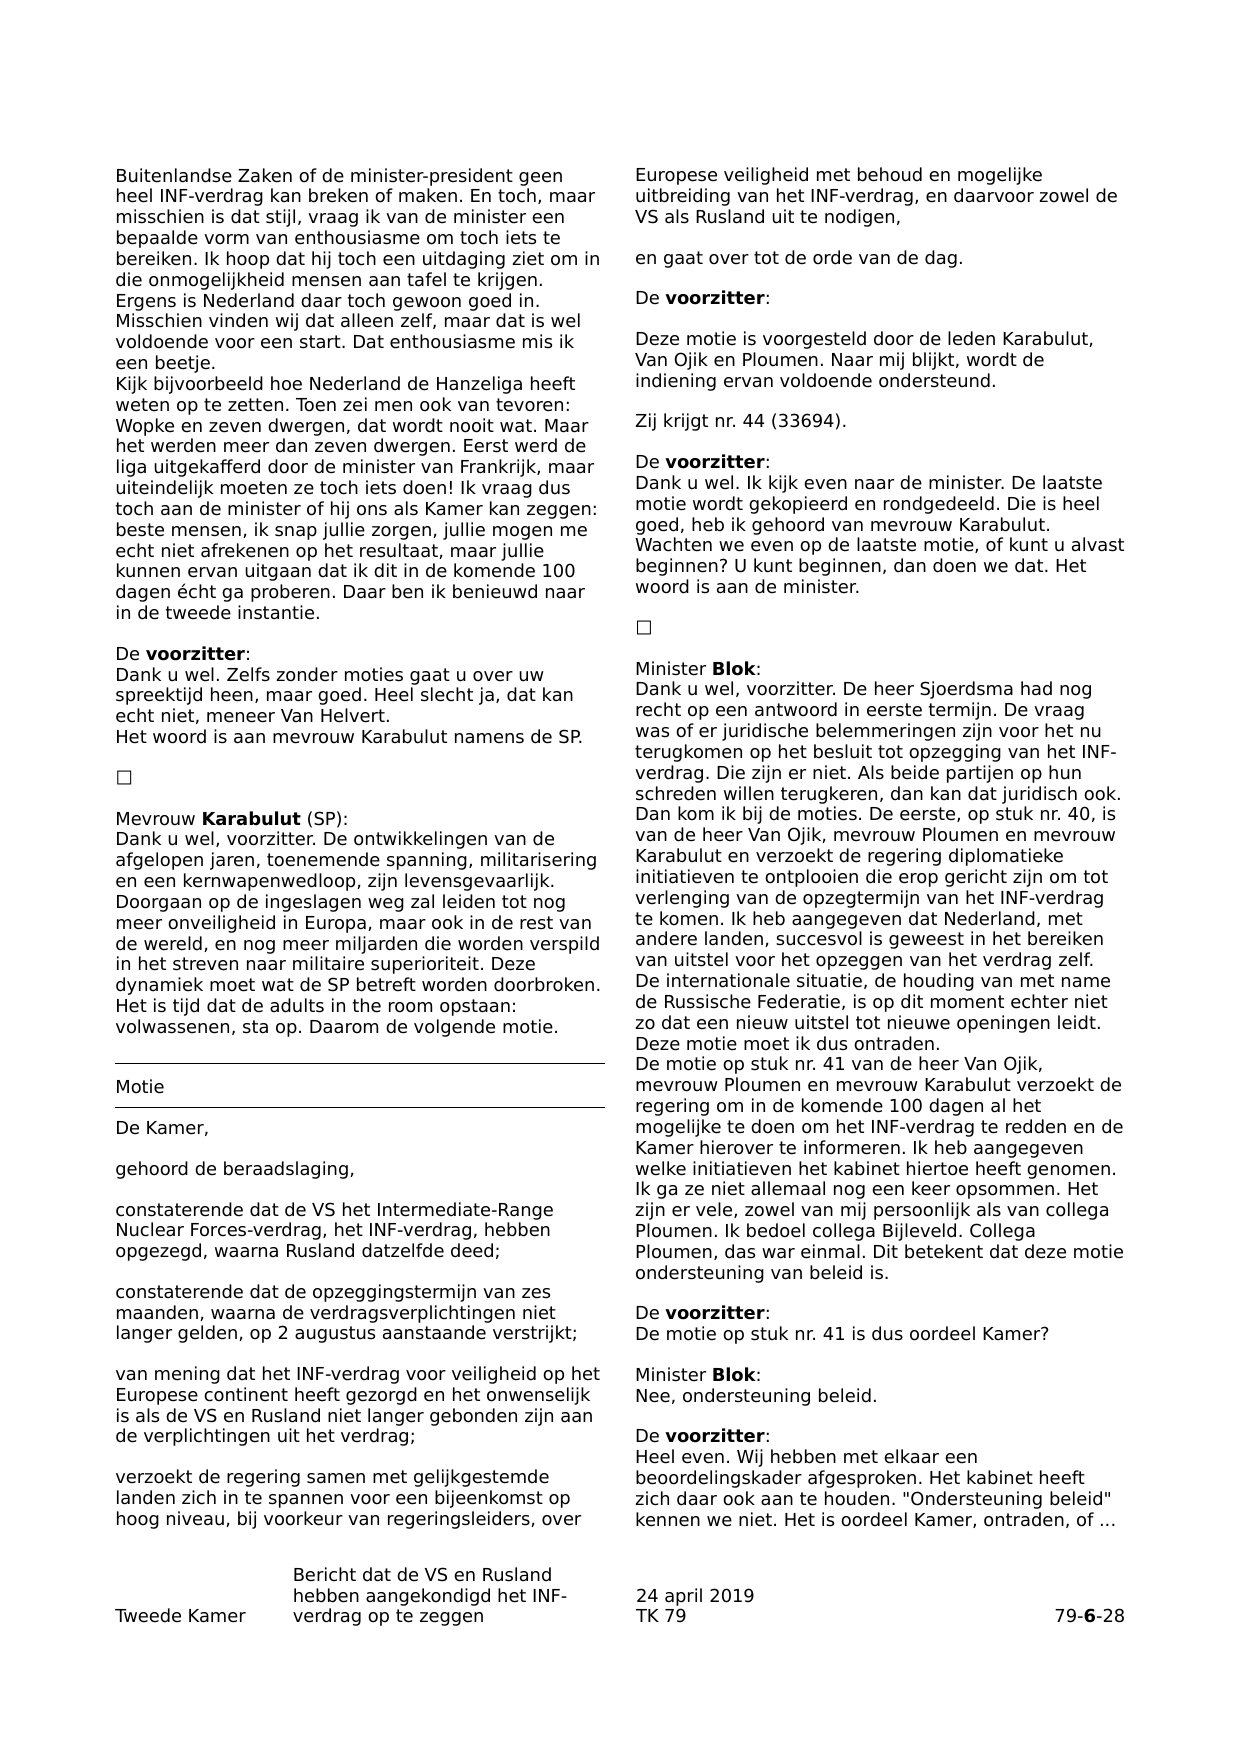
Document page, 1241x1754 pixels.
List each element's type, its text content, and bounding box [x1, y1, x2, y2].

text De voorzitter: [635, 1426, 1125, 1447]
text Nee, ondersteuning beleid. [635, 1386, 1125, 1406]
text constaterende dat de VS het Intermediate-Range Nuclear Forces-verdrag, het INF-verdrag, hebben opgezegd, waarna Rusland datzelfde deed; [115, 1199, 605, 1262]
text Dank u wel. Ik kijk even naar de minister. De laatste motie wordt gekopieerd en rondgedeeld. Die is heel goed, heb ik gehoord van mevrouw Karabulut. Wachten we even op de laatste motie, of kunt u alvast beginnen? U kunt beginnen, dan doen we dat. Het woord is aan de minister. [635, 473, 1125, 598]
text verzoekt de regering samen met gelijkgestemde landen zich in te spannen voor een bijeenkomst op hoog niveau, bij voorkeur van regeringsleiders, over [115, 1467, 605, 1529]
text van mening dat het INF-verdrag voor veiligheid op het Europese continent heeft gezorgd en het onwenselijk is als de VS en Rusland niet langer gebonden zijn aan de verplichtingen uit het verdrag; [115, 1364, 605, 1447]
text Deze motie is voorgesteld door de leden Karabulut, Van Ojik en Ploumen. Naar mij blijkt, wordt de indiening ervan voldoende ondersteund. [635, 329, 1125, 391]
text De voorzitter: [635, 452, 1125, 473]
text Zij krijgt nr. 44 (33694). [635, 411, 1125, 432]
text De Kamer, [115, 1118, 605, 1139]
text gehoord de beraadslaging, [115, 1159, 605, 1179]
text Dan kom ik bij de moties. De eerste, op stuk nr. 40, is van de heer Van Ojik, mevrouw Ploumen en mevrouw Karabulut en verzoekt de regering diplomatieke initiatieven te ontplooien die erop gericht zijn om tot verlenging van de opzegtermijn van het INF-verdrag te komen. Ik heb aangegeven dat Nederland, met andere landen, succesvol is geweest in het bereiken van uitstel voor het opzeggen van het verdrag zelf. De internationale situatie, de houding van met name de Russische Federatie, is op dit moment echter niet zo dat een nieuw uitstel tot nieuwe openingen leidt. Deze motie moet ik dus ontraden. [635, 804, 1125, 1054]
text Heel even. Wij hebben met elkaar een beoordelingskader afgesproken. Het kabinet heeft zich daar ook aan te houden. "Ondersteuning beleid" kennen we niet. Het is oordeel Kamer, ontraden, of ... [635, 1447, 1125, 1530]
text De voorzitter: [635, 1303, 1125, 1324]
text De voorzitter: [115, 644, 605, 664]
text Motie [115, 1077, 605, 1098]
text Europese veiligheid met behoud en mogelijke uitbreiding van het INF-verdrag, en daarvoor zowel de VS als Rusland uit te nodigen, [635, 165, 1125, 227]
text De motie op stuk nr. 41 is dus oordeel Kamer? [635, 1324, 1125, 1345]
text Dank u wel. Zelfs zonder moties gaat u over uw spreektijd heen, maar goed. Heel slecht ja, dat kan echt niet, meneer Van Helvert. [115, 664, 605, 727]
text Dank u wel, voorzitter. De heer Sjoerdsma had nog recht op een antwoord in eerste termijn. De vraag was of er juridische belemmeringen zijn voor het nu terugkomen op het besluit tot opzegging van het INF-verdrag. Die zijn er niet. Als beide partijen op hun schreden willen terugkeren, dan kan dat juridisch ook. [635, 679, 1125, 804]
text ⬜ [115, 768, 605, 788]
text Mevrouw Karabulut (SP): [115, 808, 605, 829]
text Het woord is aan mevrouw Karabulut namens de SP. [115, 727, 605, 748]
text Dank u wel, voorzitter. De ontwikkelingen van de afgelopen jaren, toenemende spanning, militarisering en een kernwapenwedloop, zijn levensgevaarlijk. Doorgaan op de ingeslagen weg zal leiden tot nog meer onveiligheid in Europa, maar ook in de rest van de wereld, en nog meer miljarden die worden verspild in het streven naar militaire superioriteit. Deze dynamiek moet wat de SP betreft worden doorbroken. Het is tijd dat de adults in the room opstaan: volwassenen, sta op. Daarom de volgende motie. [115, 829, 605, 1037]
text Kijk bijvoorbeeld hoe Nederland de Hanzeliga heeft weten op te zetten. Toen zei men ook van tevoren: Wopke en zeven dwergen, dat wordt nooit wat. Maar het werden meer dan zeven dwergen. Eerst werd de liga uitgekafferd door de minister van Frankrijk, maar uiteindelijk moeten ze toch iets doen! Ik vraag dus toch aan de minister of hij ons als Kamer kan zeggen: beste mensen, ik snap jullie zorgen, jullie mogen me echt niet afrekenen op het resultaat, maar jullie kunnen ervan uitgaan dat ik dit in de komende 100 dagen écht ga proberen. Daar ben ik benieuwd naar in de tweede instantie. [115, 374, 605, 624]
text Minister Blok: [635, 658, 1125, 679]
text ⬜ [635, 618, 1125, 638]
text Minister Blok: [635, 1365, 1125, 1386]
text Buitenlandse Zaken of de minister-president geen heel INF-verdrag kan breken of maken. En toch, maar misschien is dat stijl, vraag ik van de minister een bepaalde vorm van enthousiasme om toch iets te bereiken. Ik hoop dat hij toch een uitdaging ziet om in die onmogelijkheid mensen aan tafel te krijgen. Ergens is Nederland daar toch gewoon goed in. Misschien vinden wij dat alleen zelf, maar dat is wel voldoende voor een start. Dat enthousiasme mis ik een beetje. [115, 165, 605, 374]
text constaterende dat de opzeggingstermijn van zes maanden, waarna de verdragsverplichtingen niet langer gelden, op 2 augustus aanstaande verstrijkt; [115, 1282, 605, 1344]
text en gaat over tot de orde van de dag. [635, 247, 1125, 268]
text De motie op stuk nr. 41 van de heer Van Ojik, mevrouw Ploumen en mevrouw Karabulut verzoekt de regering om in de komende 100 dagen al het mogelijke te doen om het INF-verdrag te redden en de Kamer hierover te informeren. Ik heb aangegeven welke initiatieven het kabinet hiertoe heeft genomen. Ik ga ze niet allemaal nog een keer opsommen. Het zijn er vele, zowel van mij persoonlijk als van collega Ploumen. Ik bedoel collega Bijleveld. Collega Ploumen, das war einmal. Dit betekent dat deze motie ondersteuning van beleid is. [635, 1054, 1125, 1283]
text De voorzitter: [635, 288, 1125, 309]
